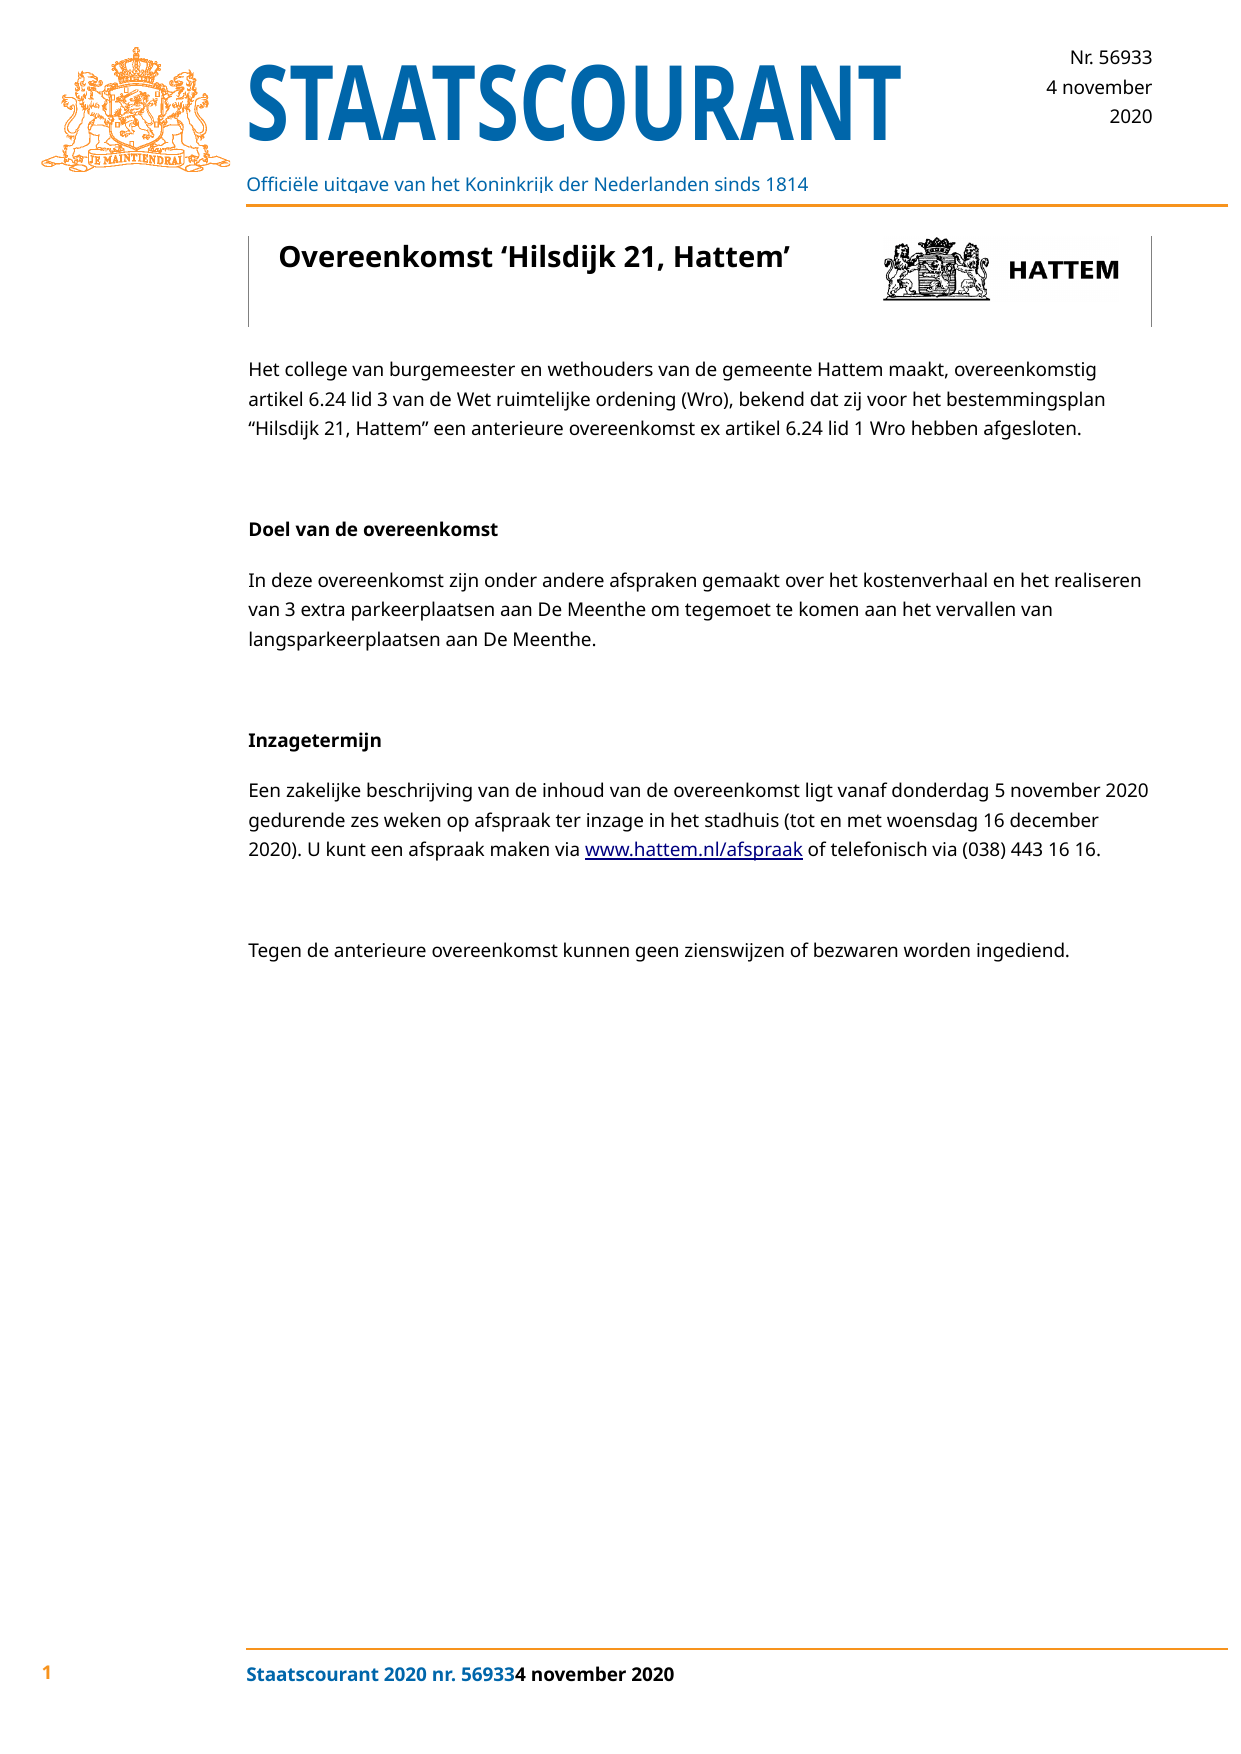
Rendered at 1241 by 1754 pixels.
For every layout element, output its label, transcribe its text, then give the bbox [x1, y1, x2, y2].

text Inzagetermijn [248, 727, 1152, 753]
text Het college van burgemeester en wethouders van de gemeente Hattem maakt, overeenkomstig artikel 6.24 lid 3 van de Wet ruimtelijke ordening (Wro), bekend dat zij voor het bestemmingsplan “Hilsdijk 21, Hattem” een anterieure overeenkomst ex artikel 6.24 lid 1 Wro hebben afgesloten. [248, 356, 1152, 441]
text In deze overeenkomst zijn onder andere afspraken gemaakt over het kostenverhaal en het realiseren van 3 extra parkeerplaatsen aan De Meenthe om tegemoet te komen aan het vervallen van langsparkeerplaatsen aan De Meenthe. [248, 567, 1152, 652]
text Tegen de anterieure overeenkomst kunnen geen zienswijzen of bezwaren worden ingediend. [248, 937, 1152, 963]
text Doel van de overeenkomst [248, 516, 1152, 542]
table_header Overeenkomst ‘Hilsdijk 21, Hattem’ [249, 236, 850, 327]
table_header [850, 236, 1151, 327]
picture [882, 236, 1119, 302]
picture [41, 47, 231, 172]
text Een zakelijke beschrijving van de inhoud van de overeenkomst ligt vanaf donderdag 5 november 2020 gedurende zes weken op afspraak ter inzage in het stadhuis (tot en met woensdag 16 december 2020). U kunt een afspraak maken via www.hattem.nl/afspraak of telefonisch via (038) 443 16 16. [248, 777, 1152, 862]
